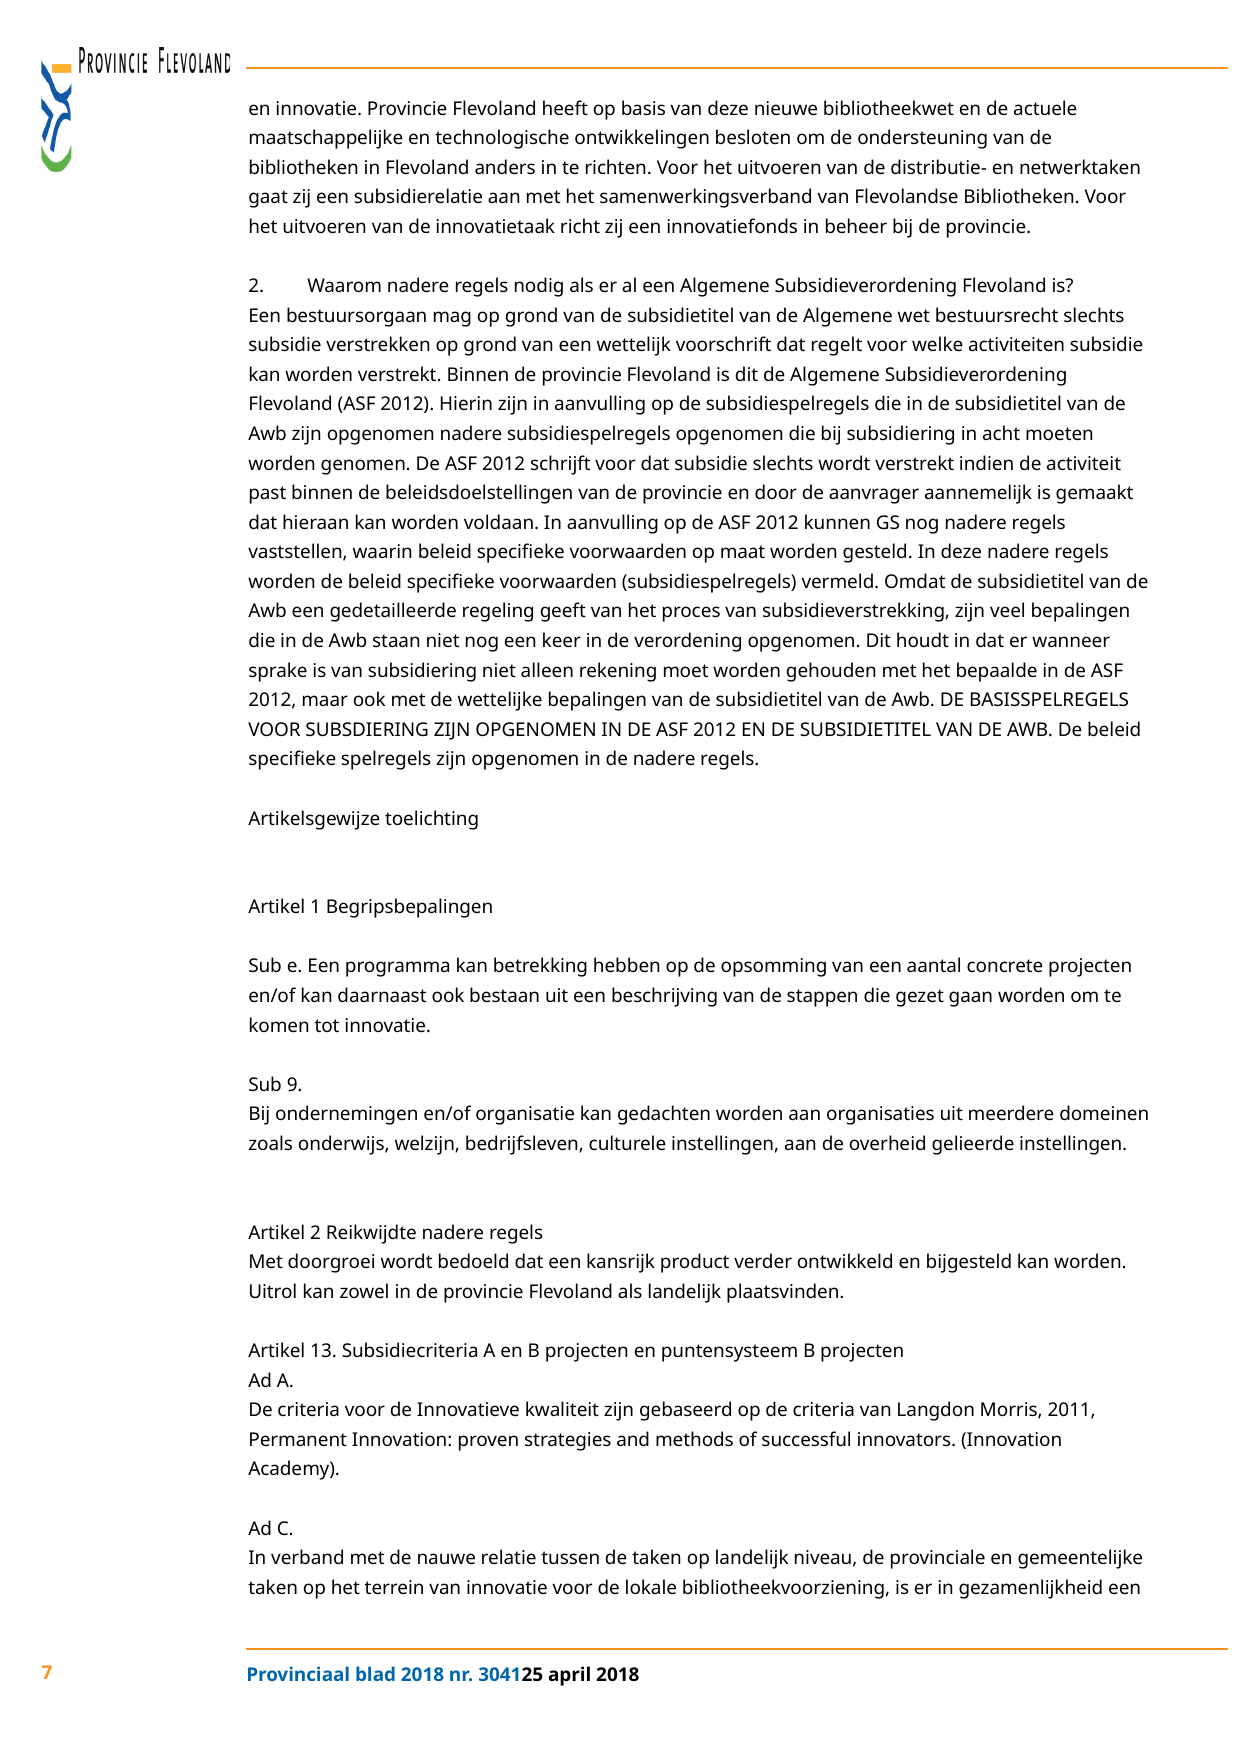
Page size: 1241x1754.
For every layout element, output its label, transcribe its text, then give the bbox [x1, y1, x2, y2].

text en innovatie. Provincie Flevoland heeft op basis van deze nieuwe bibliotheekwet en de actuele maatschappelijke en technologische ontwikkelingen besloten om de ondersteuning van de bibliotheken in Flevoland anders in te richten. Voor het uitvoeren van de distributie- en netwerktaken gaat zij een subsidierelatie aan met het samenwerkingsverband van Flevolandse Bibliotheken. Voor het uitvoeren van de innovatietaak richt zij een innovatiefonds in beheer bij de provincie. [248, 95, 1152, 239]
text Artikel 1 Begripsbepalingen [248, 893, 1152, 919]
picture [41, 47, 231, 172]
list Waarom nadere regels nodig als er al een Algemene Subsidieverordening Flevoland is? [248, 272, 1152, 298]
text Artikel 13. Subsidiecriteria A en B projecten en puntensysteem B projecten [248, 1337, 1152, 1363]
text Met doorgroei wordt bedoeld dat een kansrijk product verder ontwikkeld en bijgesteld kan worden. Uitrol kan zowel in de provincie Flevoland als landelijk plaatsvinden. [248, 1248, 1152, 1304]
text Sub 9. [248, 1071, 1152, 1097]
text Ad A. [248, 1367, 1152, 1393]
text Ad C. [248, 1515, 1152, 1541]
text Bij ondernemingen en/of organisatie kan gedachten worden aan organisaties uit meerdere domeinen zoals onderwijs, welzijn, bedrijfsleven, culturele instellingen, aan de overheid gelieerde instellingen. [248, 1101, 1152, 1156]
text Artikelsgewijze toelichting [248, 805, 1152, 831]
text Sub e. Een programma kan betrekking hebben op de opsomming van een aantal concrete projecten en/of kan daarnaast ook bestaan uit een beschrijving van de stappen die gezet gaan worden om te komen tot innovatie. [248, 953, 1152, 1038]
text In verband met de nauwe relatie tussen de taken op landelijk niveau, de provinciale en gemeentelijke taken op het terrein van innovatie voor de lokale bibliotheekvoorziening, is er in gezamenlijkheid een [248, 1544, 1152, 1600]
text Artikel 2 Reikwijdte nadere regels [248, 1219, 1152, 1245]
text De criteria voor de Innovatieve kwaliteit zijn gebaseerd op de criteria van Langdon Morris, 2011, Permanent Innovation: proven strategies and methods of successful innovators. (Innovation Academy). [248, 1396, 1152, 1481]
text Een bestuursorgaan mag op grond van de subsidietitel van de Algemene wet bestuursrecht slechts subsidie verstrekken op grond van een wettelijk voorschrift dat regelt voor welke activiteiten subsidie kan worden verstrekt. Binnen de provincie Flevoland is dit de Algemene Subsidieverordening Flevoland (ASF 2012). Hierin zijn in aanvulling op de subsidiespelregels die in de subsidietitel van de Awb zijn opgenomen nadere subsidiespelregels opgenomen die bij subsidiering in acht moeten worden genomen. De ASF 2012 schrijft voor dat subsidie slechts wordt verstrekt indien de activiteit past binnen de beleidsdoelstellingen van de provincie en door de aanvrager aannemelijk is gemaakt dat hieraan kan worden voldaan. In aanvulling op de ASF 2012 kunnen GS nog nadere regels vaststellen, waarin beleid specifieke voorwaarden op maat worden gesteld. In deze nadere regels worden de beleid specifieke voorwaarden (subsidiespelregels) vermeld. Omdat de subsidietitel van de Awb een gedetailleerde regeling geeft van het proces van subsidieverstrekking, zijn veel bepalingen die in de Awb staan niet nog een keer in de verordening opgenomen. Dit houdt in dat er wanneer sprake is van subsidiering niet alleen rekening moet worden gehouden met het bepaalde in de ASF 2012, maar ook met de wettelijke bepalingen van de subsidietitel van de Awb. DE BASISSPELREGELS VOOR SUBSDIERING ZIJN OPGENOMEN IN DE ASF 2012 EN DE SUBSIDIETITEL VAN DE AWB. De beleid specifieke spelregels zijn opgenomen in de nadere regels. [248, 302, 1152, 771]
